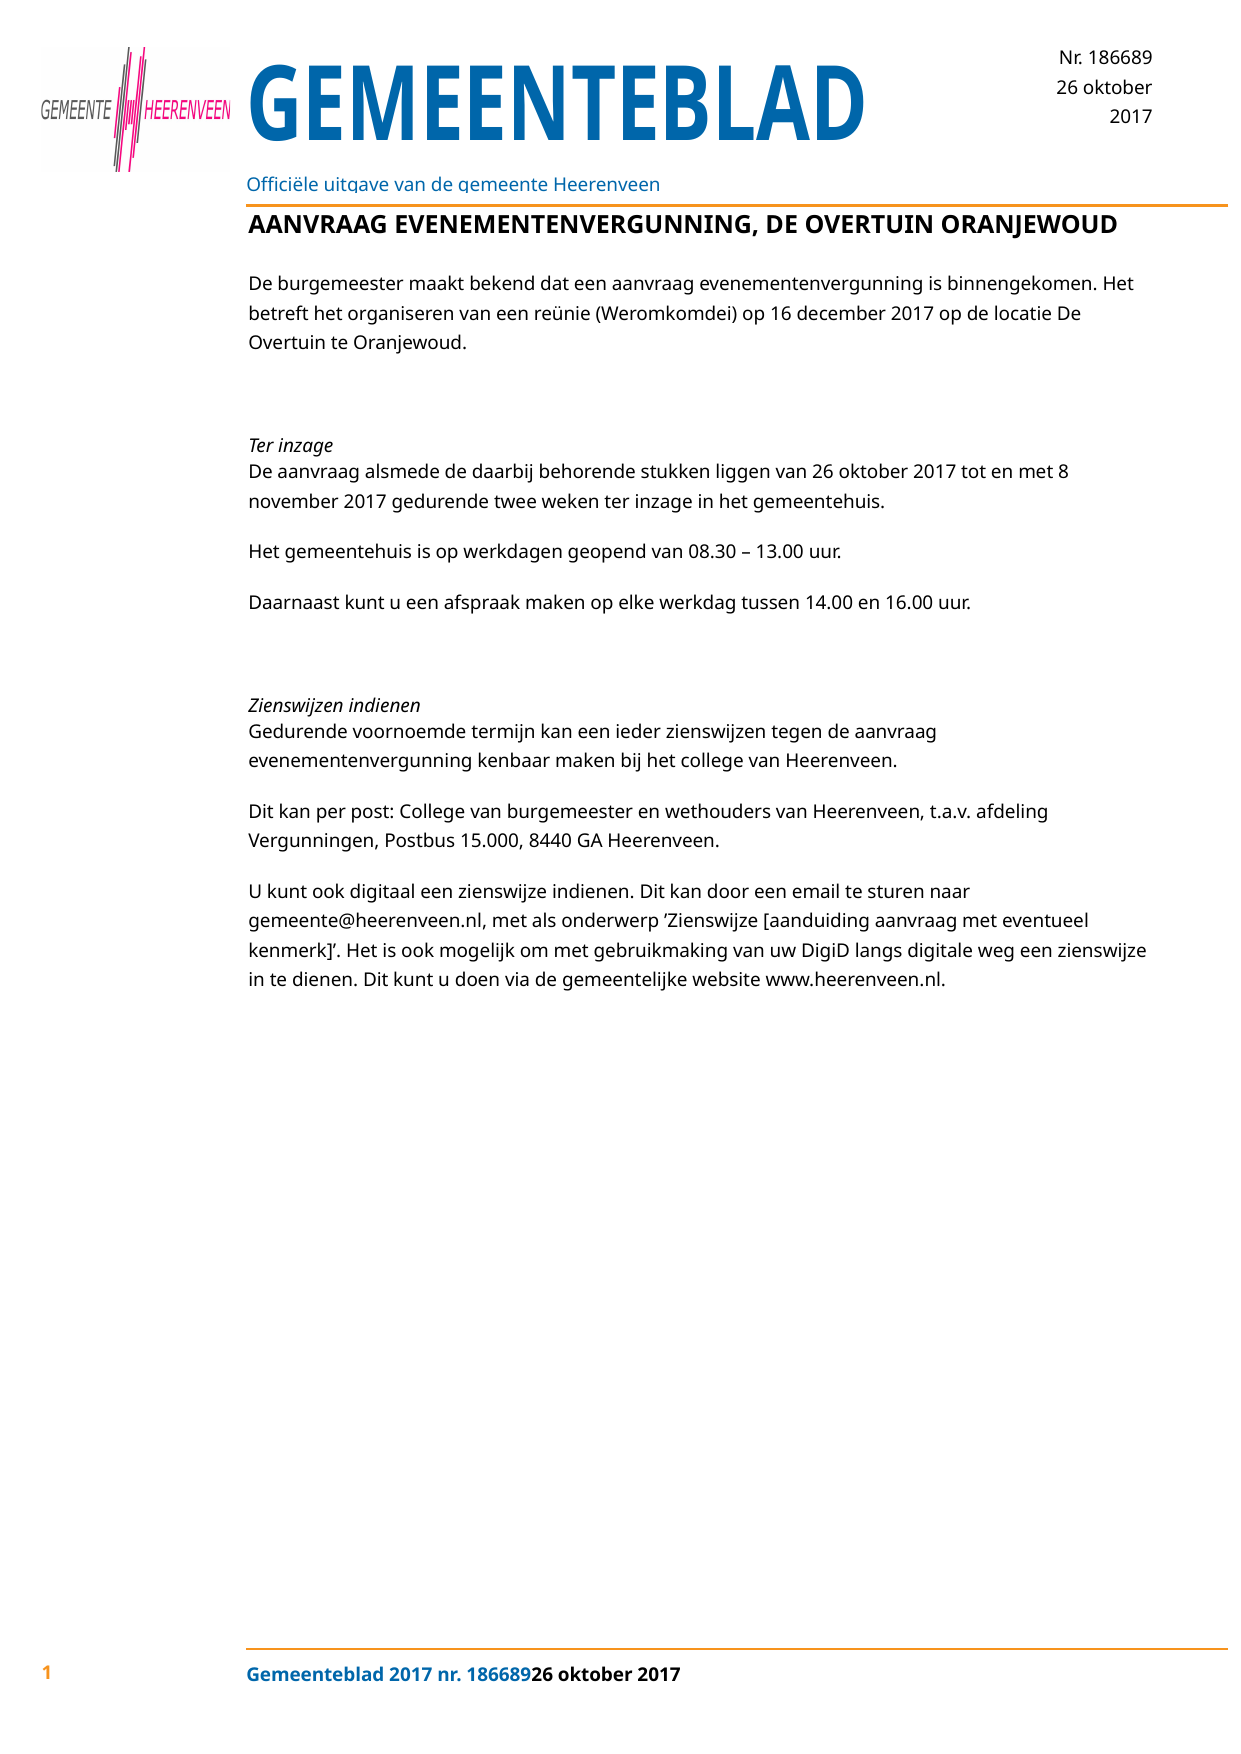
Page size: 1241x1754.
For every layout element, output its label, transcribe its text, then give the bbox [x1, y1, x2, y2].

picture [41, 47, 231, 172]
text Het gemeentehuis is op werkdagen geopend van 08.30 – 13.00 uur. [248, 538, 1152, 564]
text Zienswijzen indienen [248, 692, 1152, 718]
text Daarnaast kunt u een afspraak maken op elke werkdag tussen 14.00 en 16.00 uur. [248, 589, 1152, 614]
text De aanvraag alsmede de daarbij behorende stukken liggen van 26 oktober 2017 tot en met 8 november 2017 gedurende twee weken ter inzage in het gemeentehuis. [248, 458, 1152, 514]
text De burgemeester maakt bekend dat een aanvraag evenementenvergunning is binnengekomen. Het betreft het organiseren van een reünie (Weromkomdei) op 16 december 2017 op de locatie De Overtuin te Oranjewoud. [248, 270, 1152, 355]
text Gedurende voornoemde termijn kan een ieder zienswijzen tegen de aanvraag evenementenvergunning kenbaar maken bij het college van Heerenveen. [248, 718, 1152, 773]
text Ter inzage [248, 433, 1152, 458]
text Dit kan per post: College van burgemeester en wethouders van Heerenveen, t.a.v. afdeling Vergunningen, Postbus 15.000, 8440 GA Heerenveen. [248, 798, 1152, 853]
text U kunt ook digitaal een zienswijze indienen. Dit kan door een email te sturen naar gemeente@heerenveen.nl, met als onderwerp ’Zienswijze [aanduiding aanvraag met eventueel kenmerk]’. Het is ook mogelijk om met gebruikmaking van uw DigiD langs digitale weg een zienswijze in te dienen. Dit kunt u doen via de gemeentelijke website www.heerenveen.nl. [248, 878, 1152, 992]
text AANVRAAG EVENEMENTENVERGUNNING, DE OVERTUIN ORANJEWOUD [248, 207, 1152, 241]
